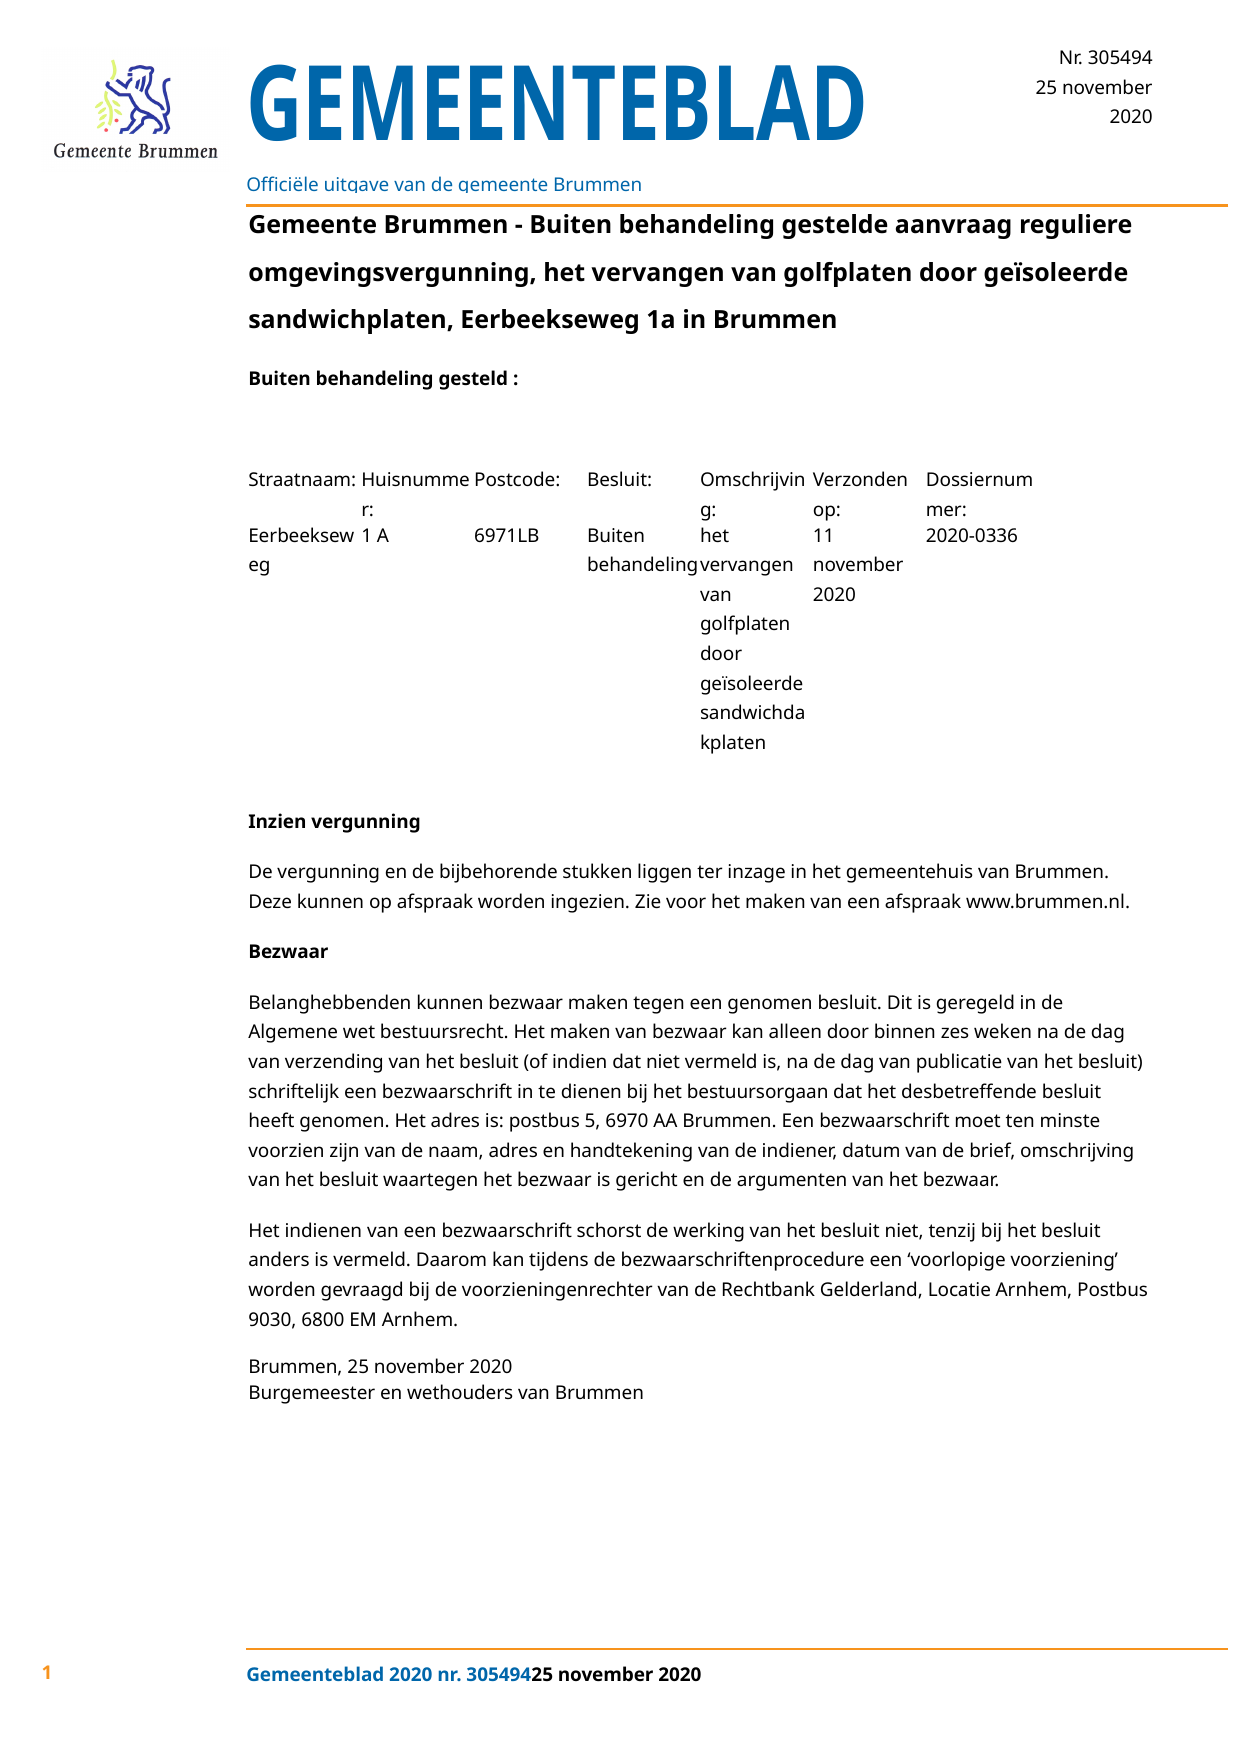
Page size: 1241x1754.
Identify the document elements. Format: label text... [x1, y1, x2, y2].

table_header Besluit: [587, 466, 700, 522]
table_header Verzonden op: [813, 466, 926, 522]
table_header Postcode: [474, 466, 587, 522]
text De vergunning en de bijbehorende stukken liggen ter inzage in het gemeentehuis van Brummen. Deze kunnen op afspraak worden ingezien. Zie voor het maken van een afspraak www.brummen.nl. [248, 859, 1152, 914]
table_cell Buiten behandeling [587, 522, 700, 754]
table_cell het vervangen van golfplaten door geïsoleerde sandwichdakplaten [700, 522, 813, 754]
text Gemeente Brummen - Buiten behandeling gestelde aanvraag reguliere omgevingsvergunning, het vervangen van golfplaten door geïsoleerde sandwichplaten, Eerbeekseweg 1a in Brummen [248, 207, 1152, 336]
table_cell Eerbeekseweg [248, 522, 361, 754]
text Belanghebbenden kunnen bezwaar maken tegen een genomen besluit. Dit is geregeld in de Algemene wet bestuursrecht. Het maken van bezwaar kan alleen door binnen zes weken na de dag van verzending van het besluit (of indien dat niet vermeld is, na de dag van publicatie van het besluit) schriftelijk een bezwaarschrift in te dienen bij het bestuursorgaan dat het desbetreffende besluit heeft genomen. Het adres is: postbus 5, 6970 AA Brummen. Een bezwaarschrift moet ten minste voorzien zijn van de naam, adres en handtekening van de indiener, datum van de brief, omschrijving van het besluit waartegen het bezwaar is gericht en de argumenten van het bezwaar. [248, 989, 1152, 1192]
text Het indienen van een bezwaarschrift schorst de werking van het besluit niet, tenzij bij het besluit anders is vermeld. Daarom kan tijdens de bezwaarschriftenprocedure een ‘voorlopige voorziening’ worden gevraagd bij de voorzieningenrechter van de Rechtbank Gelderland, Locatie Arnhem, Postbus 9030, 6800 EM Arnhem. [248, 1217, 1152, 1331]
text Bezwaar [248, 939, 1152, 964]
table_cell 11 november 2020 [813, 522, 926, 754]
table_header Straatnaam: [248, 466, 361, 522]
text Burgemeester en wethouders van Brummen [248, 1379, 1152, 1405]
text Buiten behandeling gesteld : [248, 366, 1152, 391]
table_header Dossiernummer: [926, 466, 1038, 522]
table_cell 1 A [361, 522, 474, 754]
table_header Omschrijving: [700, 466, 813, 522]
picture [41, 47, 231, 172]
table_cell 2020-0336 [926, 522, 1038, 754]
table_cell [1039, 522, 1152, 754]
table_header Huisnummer: [361, 466, 474, 522]
text Inzien vergunning [248, 808, 1152, 834]
table_cell 6971LB [474, 522, 587, 754]
table_header [1039, 466, 1152, 522]
text Brummen, 25 november 2020 [248, 1353, 1152, 1379]
